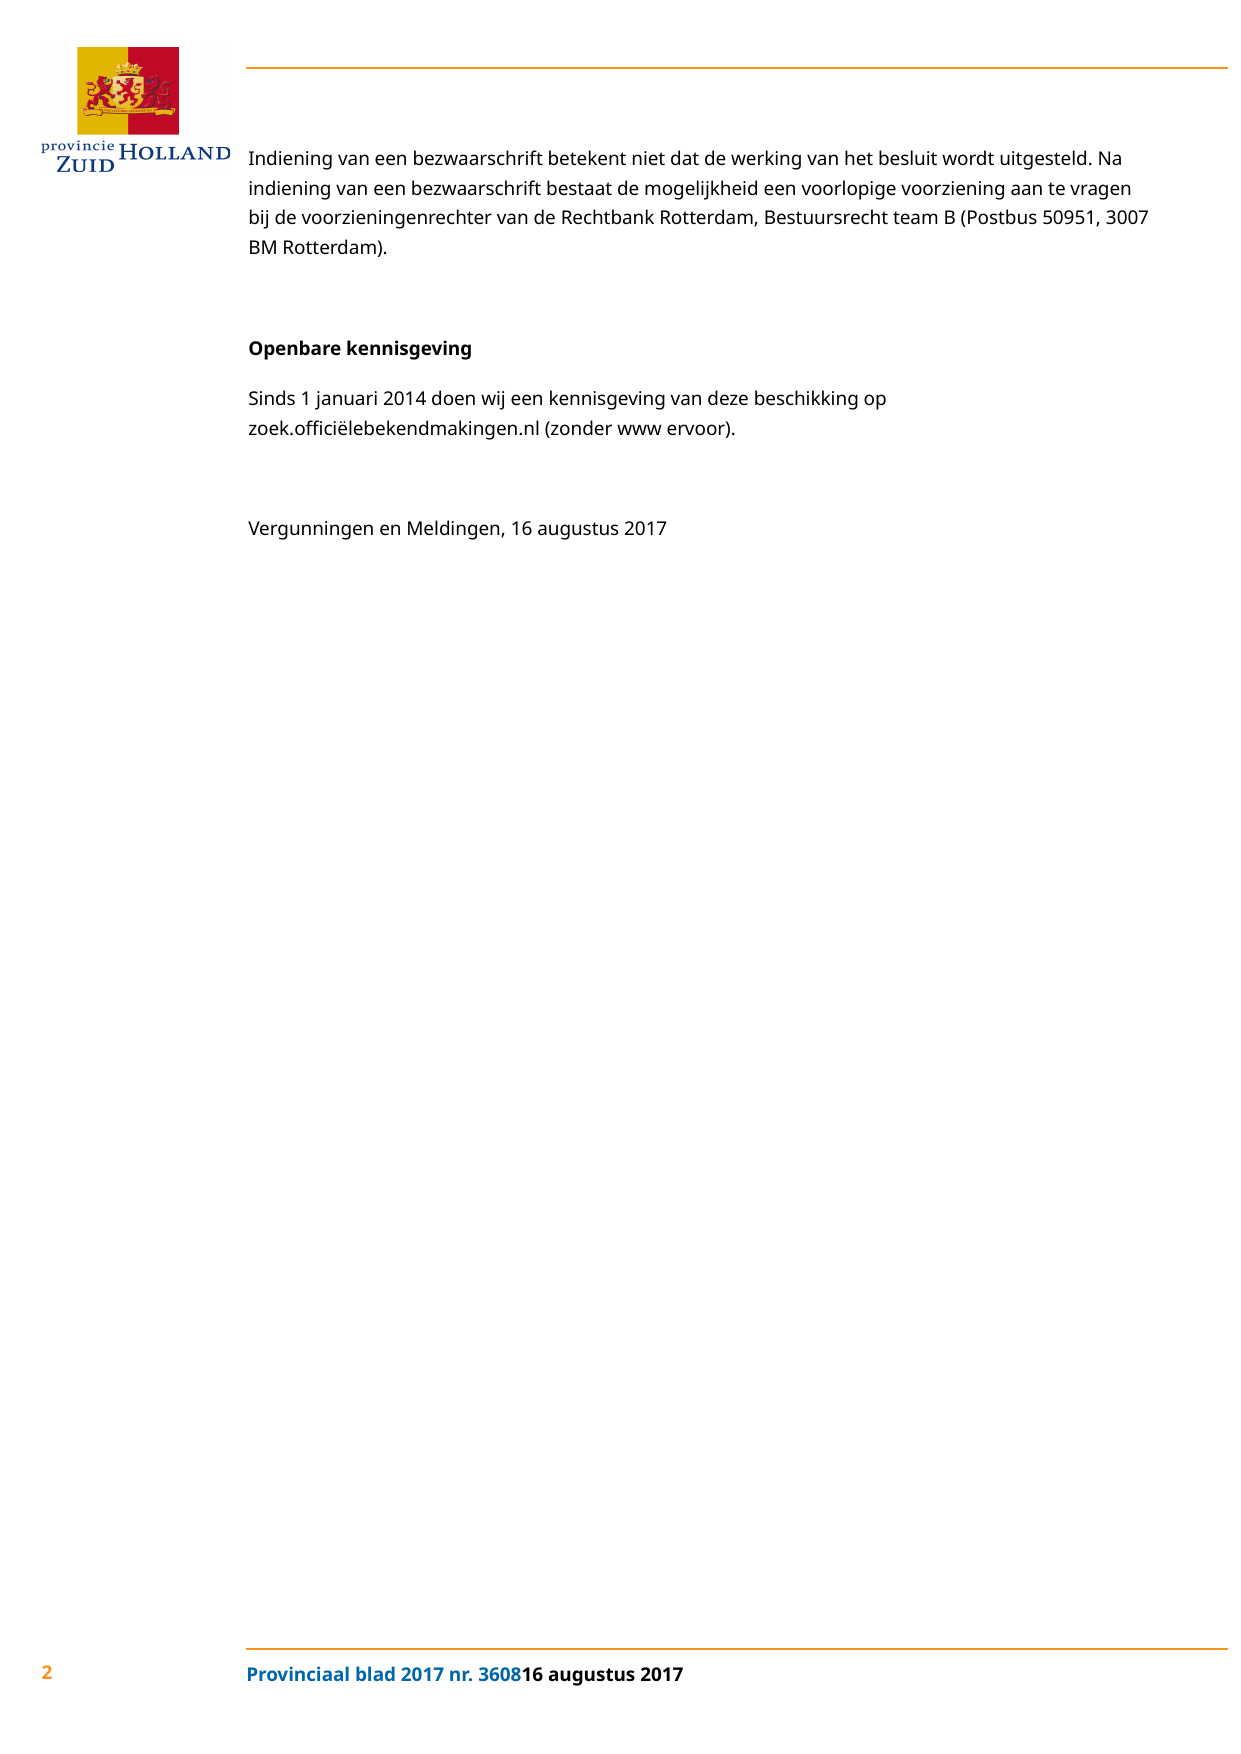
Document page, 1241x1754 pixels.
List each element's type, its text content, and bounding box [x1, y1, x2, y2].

text Vergunningen en Meldingen, 16 augustus 2017 [248, 516, 1152, 541]
text Openbare kennisgeving [248, 335, 1152, 361]
picture [41, 47, 231, 172]
text Indiening van een bezwaarschrift betekent niet dat de werking van het besluit wordt uitgesteld. Na indiening van een bezwaarschrift bestaat de mogelijkheid een voorlopige voorziening aan te vragen bij de voorzieningenrechter van de Rechtbank Rotterdam, Bestuursrecht team B (Postbus 50951, 3007 BM Rotterdam). [248, 145, 1152, 260]
text Sinds 1 januari 2014 doen wij een kennisgeving van deze beschikking op zoek.officiëlebekendmakingen.nl (zonder www ervoor). [248, 385, 1152, 441]
